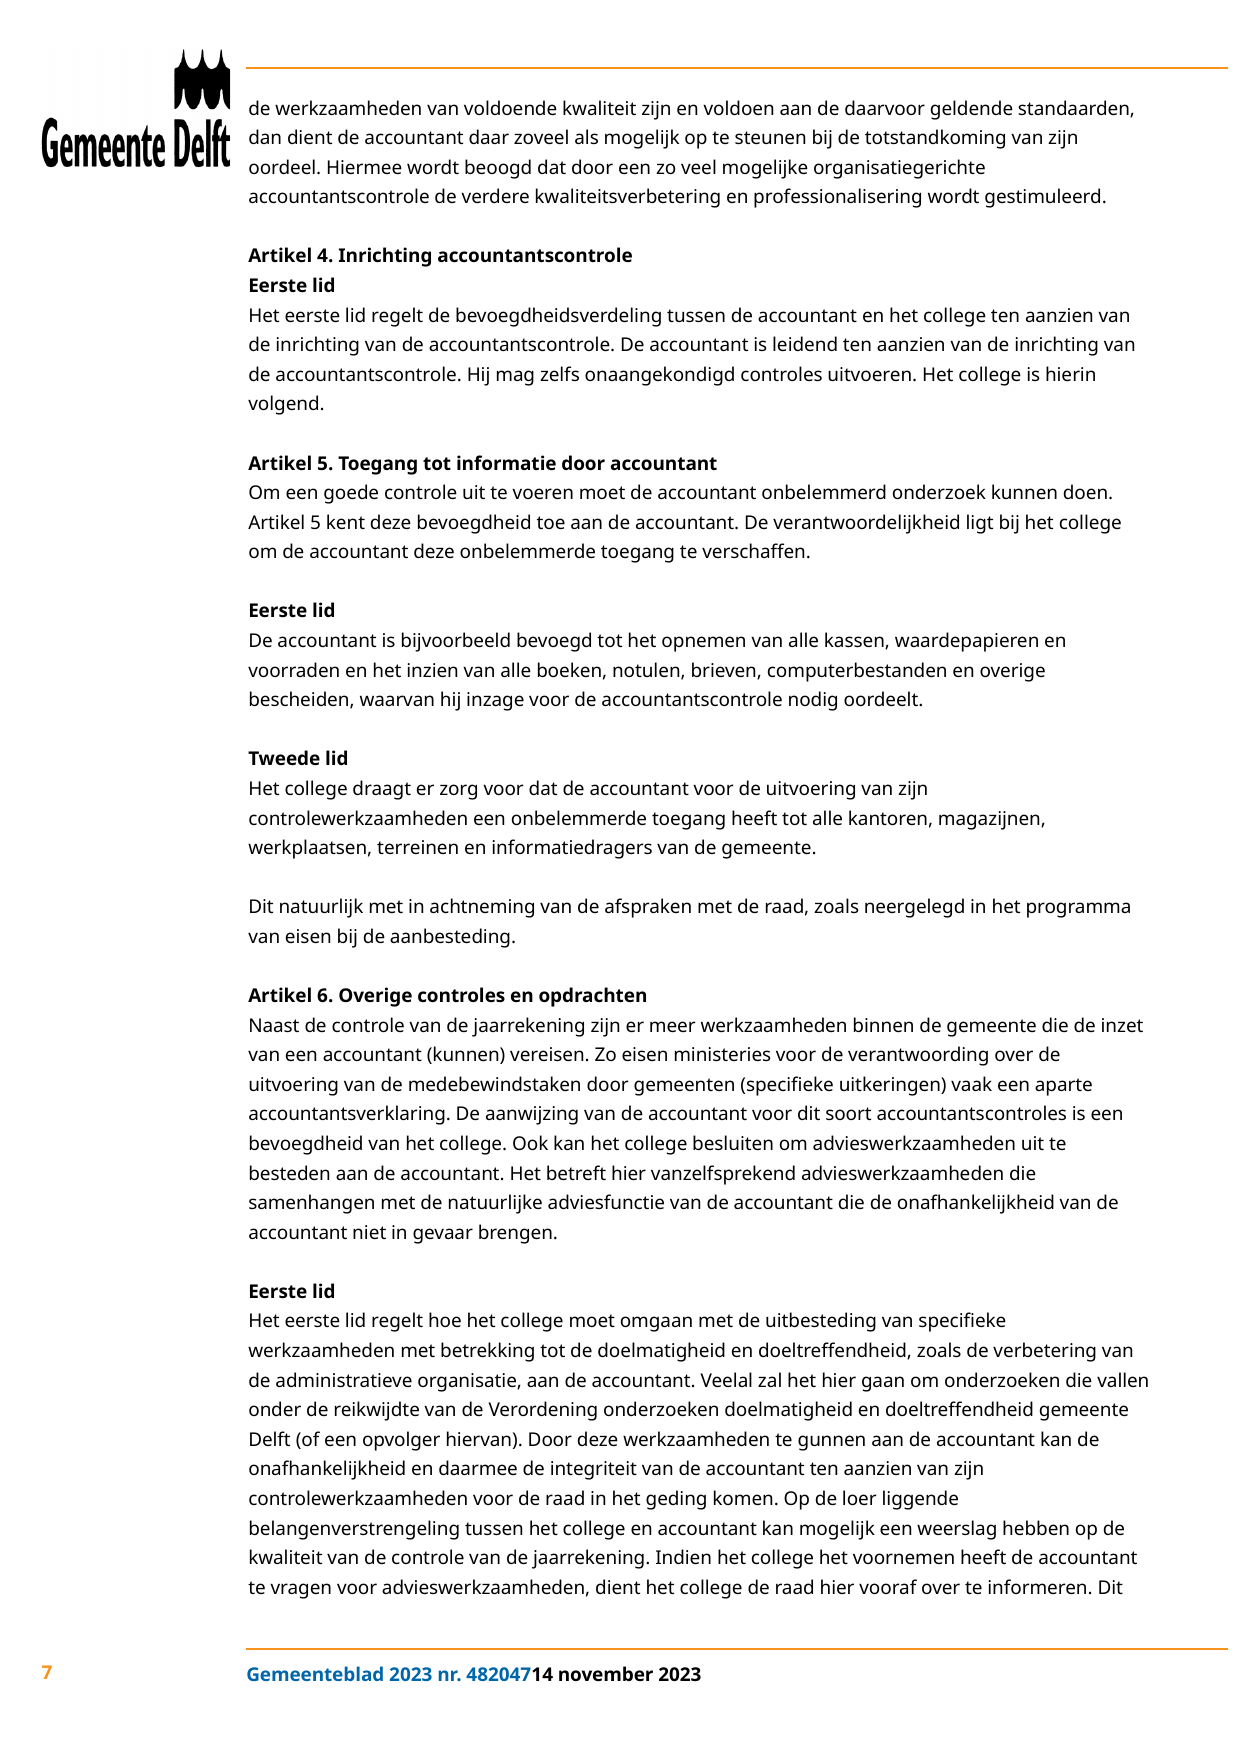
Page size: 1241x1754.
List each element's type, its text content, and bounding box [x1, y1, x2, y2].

text Eerste lid [248, 598, 1152, 623]
text Om een goede controle uit te voeren moet de accountant onbelemmerd onderzoek kunnen doen. Artikel 5 kent deze bevoegdheid toe aan de accountant. De verantwoordelijkheid ligt bij het college om de accountant deze onbelemmerde toegang te verschaffen. [248, 479, 1152, 564]
text Artikel 4. Inrichting accountantscontrole [248, 243, 1152, 268]
text Naast de controle van de jaarrekening zijn er meer werkzaamheden binnen de gemeente die de inzet van een accountant (kunnen) vereisen. Zo eisen ministeries voor de verantwoording over de uitvoering van de medebewindstaken door gemeenten (specifieke uitkeringen) vaak een aparte accountantsverklaring. De aanwijzing van de accountant voor dit soort accountantscontroles is een bevoegdheid van het college. Ook kan het college besluiten om advieswerkzaamheden uit te besteden aan de accountant. Het betreft hier vanzelfsprekend advieswerkzaamheden die samenhangen met de natuurlijke adviesfunctie van de accountant die de onafhankelijkheid van de accountant niet in gevaar brengen. [248, 1012, 1152, 1245]
text Eerste lid [248, 1278, 1152, 1304]
picture [41, 47, 231, 172]
text De accountant is bijvoorbeeld bevoegd tot het opnemen van alle kassen, waardepapieren en voorraden en het inzien van alle boeken, notulen, brieven, computerbestanden en overige bescheiden, waarvan hij inzage voor de accountantscontrole nodig oordeelt. [248, 627, 1152, 712]
text Artikel 6. Overige controles en opdrachten [248, 982, 1152, 1008]
text Het eerste lid regelt de bevoegdheidsverdeling tussen de accountant en het college ten aanzien van de inrichting van de accountantscontrole. De accountant is leidend ten aanzien van de inrichting van de accountantscontrole. Hij mag zelfs onaangekondigd controles uitvoeren. Het college is hierin volgend. [248, 302, 1152, 416]
text Dit natuurlijk met in achtneming van de afspraken met de raad, zoals neergelegd in het programma van eisen bij de aanbesteding. [248, 893, 1152, 949]
text Het college draagt er zorg voor dat de accountant voor de uitvoering van zijn controlewerkzaamheden een onbelemmerde toegang heeft tot alle kantoren, magazijnen, werkplaatsen, terreinen en informatiedragers van de gemeente. [248, 775, 1152, 860]
text Het eerste lid regelt hoe het college moet omgaan met de uitbesteding van specifieke werkzaamheden met betrekking tot de doelmatigheid en doeltreffendheid, zoals de verbetering van de administratieve organisatie, aan de accountant. Veelal zal het hier gaan om onderzoeken die vallen onder de reikwijdte van de Verordening onderzoeken doelmatigheid en doeltreffendheid gemeente Delft (of een opvolger hiervan). Door deze werkzaamheden te gunnen aan de accountant kan de onafhankelijkheid en daarmee de integriteit van de accountant ten aanzien van zijn controlewerkzaamheden voor de raad in het geding komen. Op de loer liggende belangenverstrengeling tussen het college en accountant kan mogelijk een weerslag hebben op de kwaliteit van de controle van de jaarrekening. Indien het college het voornemen heeft de accountant te vragen voor advieswerkzaamheden, dient het college de raad hier vooraf over te informeren. Dit [248, 1308, 1152, 1600]
text de werkzaamheden van voldoende kwaliteit zijn en voldoen aan de daarvoor geldende standaarden, dan dient de accountant daar zoveel als mogelijk op te steunen bij de totstandkoming van zijn oordeel. Hiermee wordt beoogd dat door een zo veel mogelijke organisatiegerichte accountantscontrole de verdere kwaliteitsverbetering en professionalisering wordt gestimuleerd. [248, 95, 1152, 209]
text Tweede lid [248, 746, 1152, 771]
text Eerste lid [248, 272, 1152, 298]
text Artikel 5. Toegang tot informatie door accountant [248, 450, 1152, 476]
